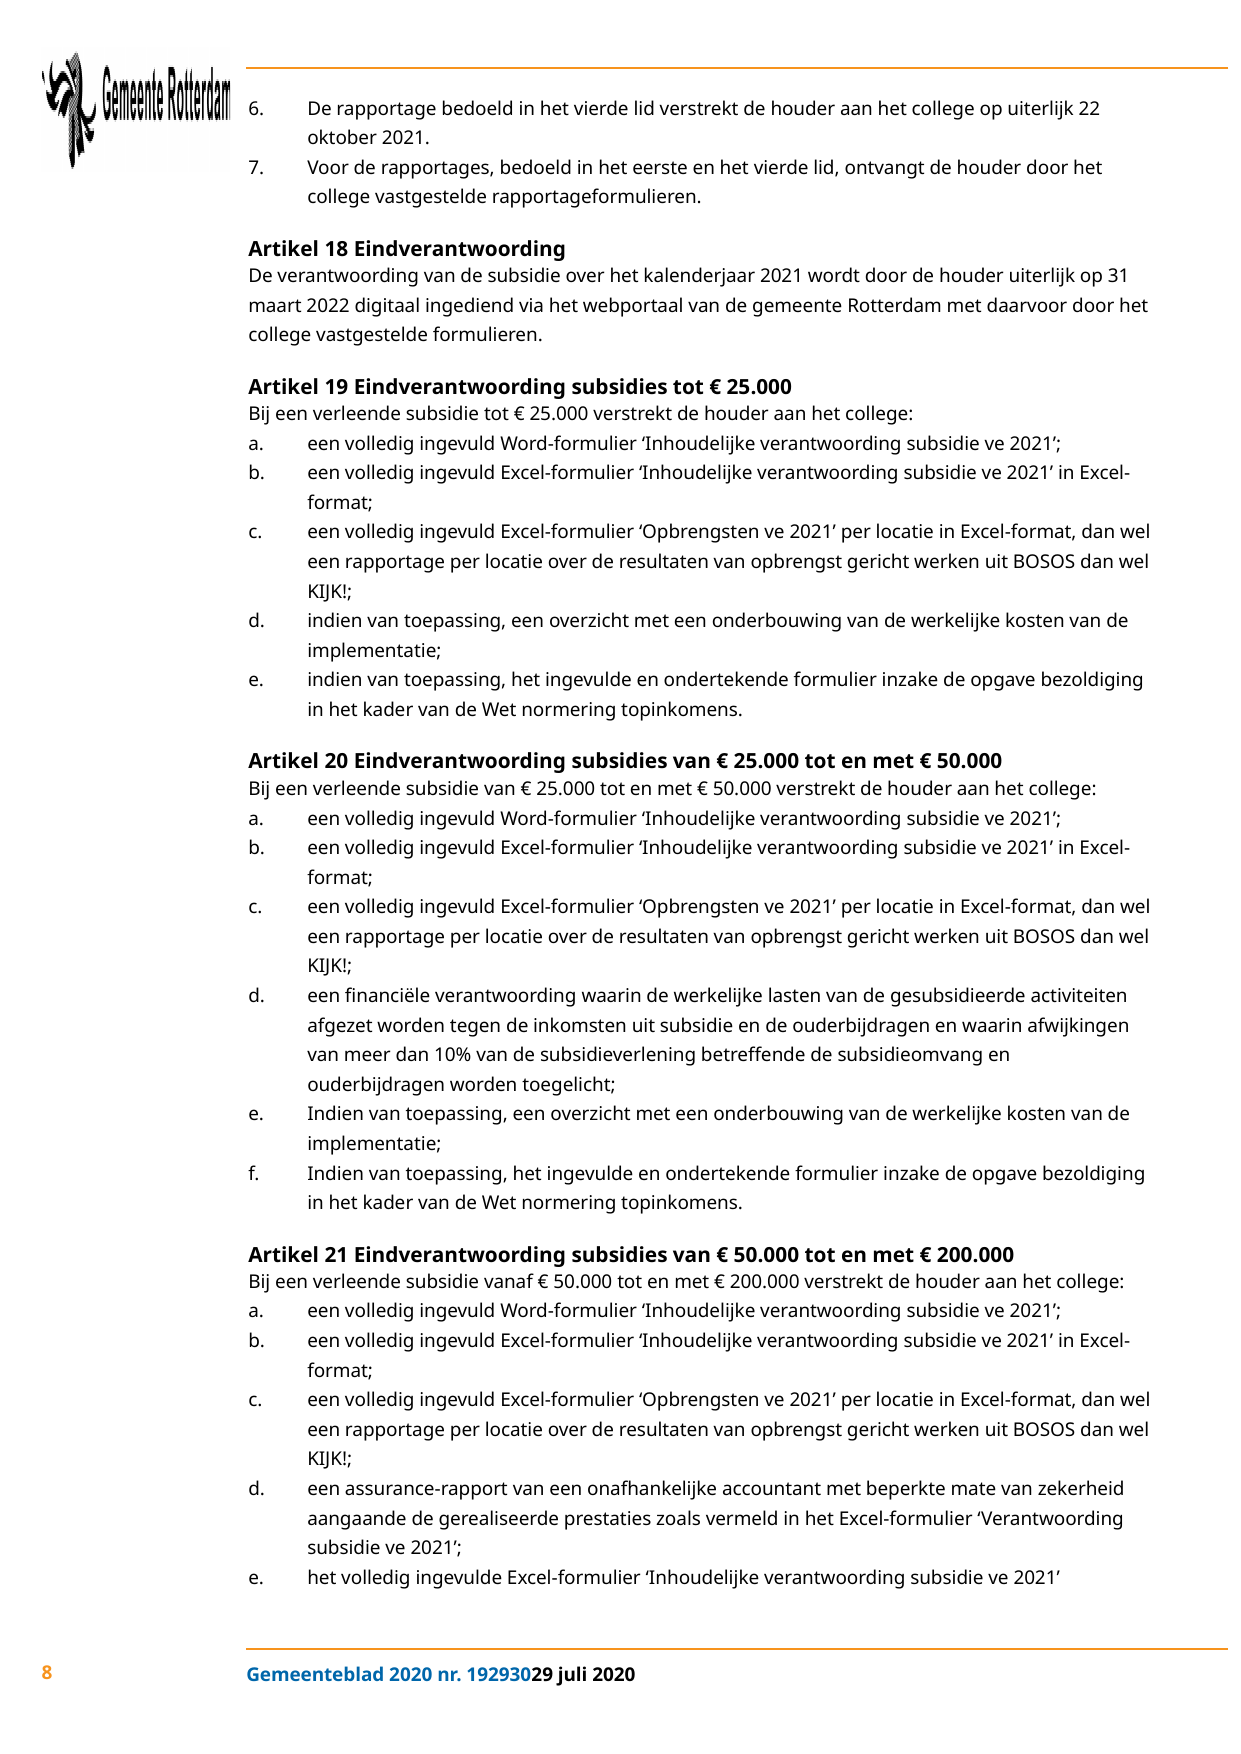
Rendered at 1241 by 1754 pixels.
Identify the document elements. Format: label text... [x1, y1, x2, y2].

list een volledig ingevuld Word-formulier ‘Inhoudelijke verantwoording subsidie ve 2021’; [248, 430, 1152, 456]
text Bij een verleende subsidie van € 25.000 tot en met € 50.000 verstrekt de houder aan het college: [248, 775, 1152, 801]
list een assurance-rapport van een onafhankelijke accountant met beperkte mate van zekerheid aangaande de gerealiseerde prestaties zoals vermeld in het Excel-formulier ‘Verantwoording subsidie ve 2021’; [248, 1475, 1152, 1560]
text Artikel 19 Eindverantwoording subsidies tot € 25.000 [248, 372, 1152, 400]
list een financiële verantwoording waarin de werkelijke lasten van de gesubsidieerde activiteiten afgezet worden tegen de inkomsten uit subsidie en de ouderbijdragen en waarin afwijkingen van meer dan 10% van de subsidieverlening betreffende de subsidieomvang en ouderbijdragen worden toegelicht; [248, 982, 1152, 1097]
list Indien van toepassing, een overzicht met een onderbouwing van de werkelijke kosten van de implementatie; [248, 1101, 1152, 1156]
list een volledig ingevuld Excel-formulier ‘Inhoudelijke verantwoording subsidie ve 2021’ in Excel-format; [248, 834, 1152, 889]
list een volledig ingevuld Excel-formulier ‘Opbrengsten ve 2021’ per locatie in Excel-format, dan wel een rapportage per locatie over de resultaten van opbrengst gericht werken uit BOSOS dan wel KIJK!; [248, 893, 1152, 978]
text Bij een verleende subsidie vanaf € 50.000 tot en met € 200.000 verstrekt de houder aan het college: [248, 1268, 1152, 1294]
text Bij een verleende subsidie tot € 25.000 verstrekt de houder aan het college: [248, 400, 1152, 426]
list Voor de rapportages, bedoeld in het eerste en het vierde lid, ontvangt de houder door het college vastgestelde rapportageformulieren. [248, 154, 1152, 209]
list een volledig ingevuld Word-formulier ‘Inhoudelijke verantwoording subsidie ve 2021’; [248, 805, 1152, 830]
text Artikel 20 Eindverantwoording subsidies van € 25.000 tot en met € 50.000 [248, 747, 1152, 775]
text Artikel 18 Eindverantwoording [248, 234, 1152, 262]
list een volledig ingevuld Excel-formulier ‘Opbrengsten ve 2021’ per locatie in Excel-format, dan wel een rapportage per locatie over de resultaten van opbrengst gericht werken uit BOSOS dan wel KIJK!; [248, 1386, 1152, 1471]
list indien van toepassing, het ingevulde en ondertekende formulier inzake de opgave bezoldiging in het kader van de Wet normering topinkomens. [248, 667, 1152, 722]
picture [41, 47, 231, 172]
text Artikel 21 Eindverantwoording subsidies van € 50.000 tot en met € 200.000 [248, 1240, 1152, 1268]
list Indien van toepassing, het ingevulde en ondertekende formulier inzake de opgave bezoldiging in het kader van de Wet normering topinkomens. [248, 1160, 1152, 1215]
list het volledig ingevulde Excel-formulier ‘Inhoudelijke verantwoording subsidie ve 2021’ [248, 1564, 1152, 1590]
list een volledig ingevuld Excel-formulier ‘Inhoudelijke verantwoording subsidie ve 2021’ in Excel-format; [248, 459, 1152, 515]
list een volledig ingevuld Excel-formulier ‘Inhoudelijke verantwoording subsidie ve 2021’ in Excel-format; [248, 1327, 1152, 1383]
list een volledig ingevuld Excel-formulier ‘Opbrengsten ve 2021’ per locatie in Excel-format, dan wel een rapportage per locatie over de resultaten van opbrengst gericht werken uit BOSOS dan wel KIJK!; [248, 519, 1152, 604]
list een volledig ingevuld Word-formulier ‘Inhoudelijke verantwoording subsidie ve 2021’; [248, 1298, 1152, 1323]
list De rapportage bedoeld in het vierde lid verstrekt de houder aan het college op uiterlijk 22 oktober 2021. [248, 95, 1152, 150]
list indien van toepassing, een overzicht met een onderbouwing van de werkelijke kosten van de implementatie; [248, 607, 1152, 663]
text De verantwoording van de subsidie over het kalenderjaar 2021 wordt door de houder uiterlijk op 31 maart 2022 digitaal ingediend via het webportaal van de gemeente Rotterdam met daarvoor door het college vastgestelde formulieren. [248, 262, 1152, 347]
